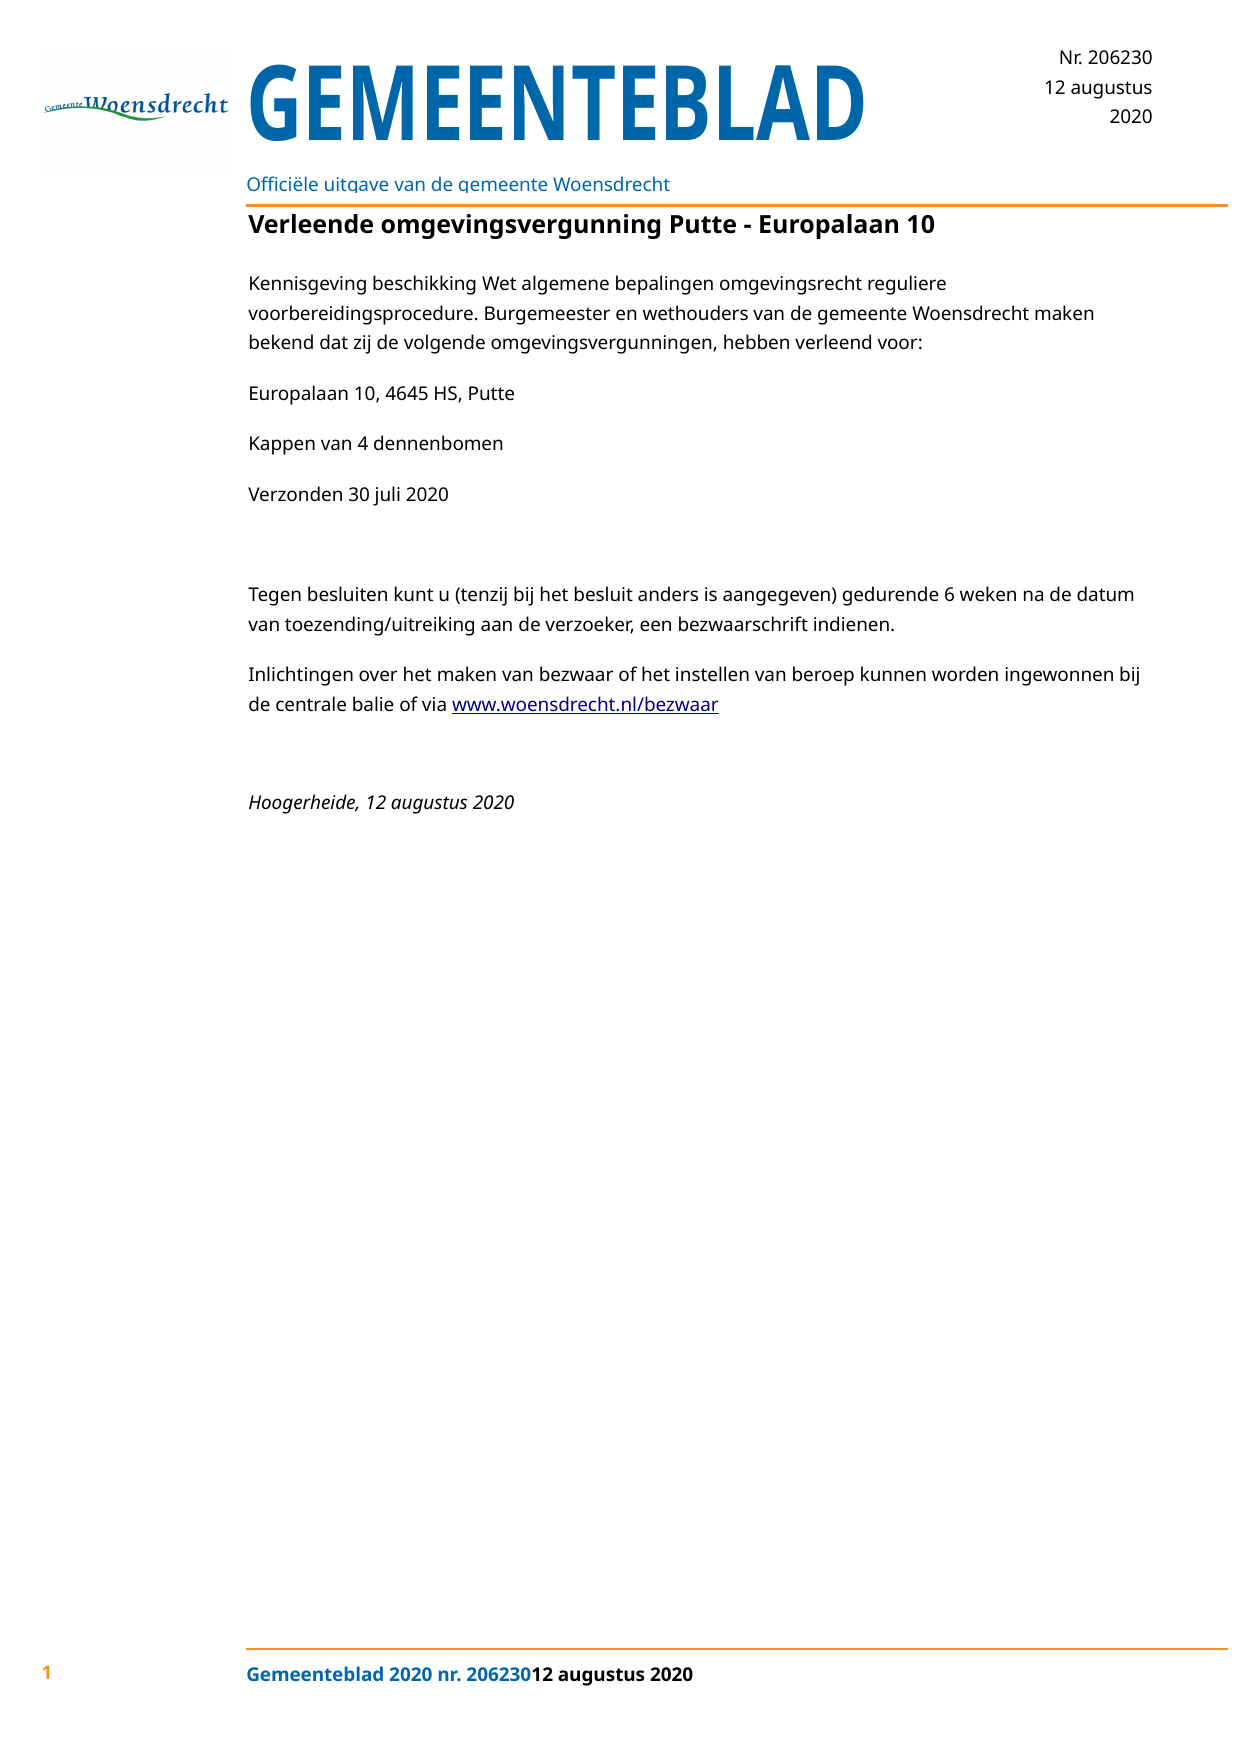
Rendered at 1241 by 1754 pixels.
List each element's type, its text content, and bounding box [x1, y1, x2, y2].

picture [41, 47, 231, 172]
text Kennisgeving beschikking Wet algemene bepalingen omgevingsrecht reguliere voorbereidingsprocedure. Burgemeester en wethouders van de gemeente Woensdrecht maken bekend dat zij de volgende omgevingsvergunningen, hebben verleend voor: [248, 270, 1152, 355]
text Hoogerheide, 12 augustus 2020 [248, 789, 1152, 815]
text Verleende omgevingsvergunning Putte - Europalaan 10 [248, 207, 1152, 241]
text Verzonden 30 juli 2020 [248, 481, 1152, 506]
text Inlichtingen over het maken van bezwaar of het instellen van beroep kunnen worden ingewonnen bij de centrale balie of via www.woensdrecht.nl/bezwaar [248, 662, 1152, 717]
text Kappen van 4 dennenbomen [248, 430, 1152, 456]
text Tegen besluiten kunt u (tenzij bij het besluit anders is aangegeven) gedurende 6 weken na de datum van toezending/uitreiking aan de verzoeker, een bezwaarschrift indienen. [248, 582, 1152, 637]
text Europalaan 10, 4645 HS, Putte [248, 380, 1152, 406]
